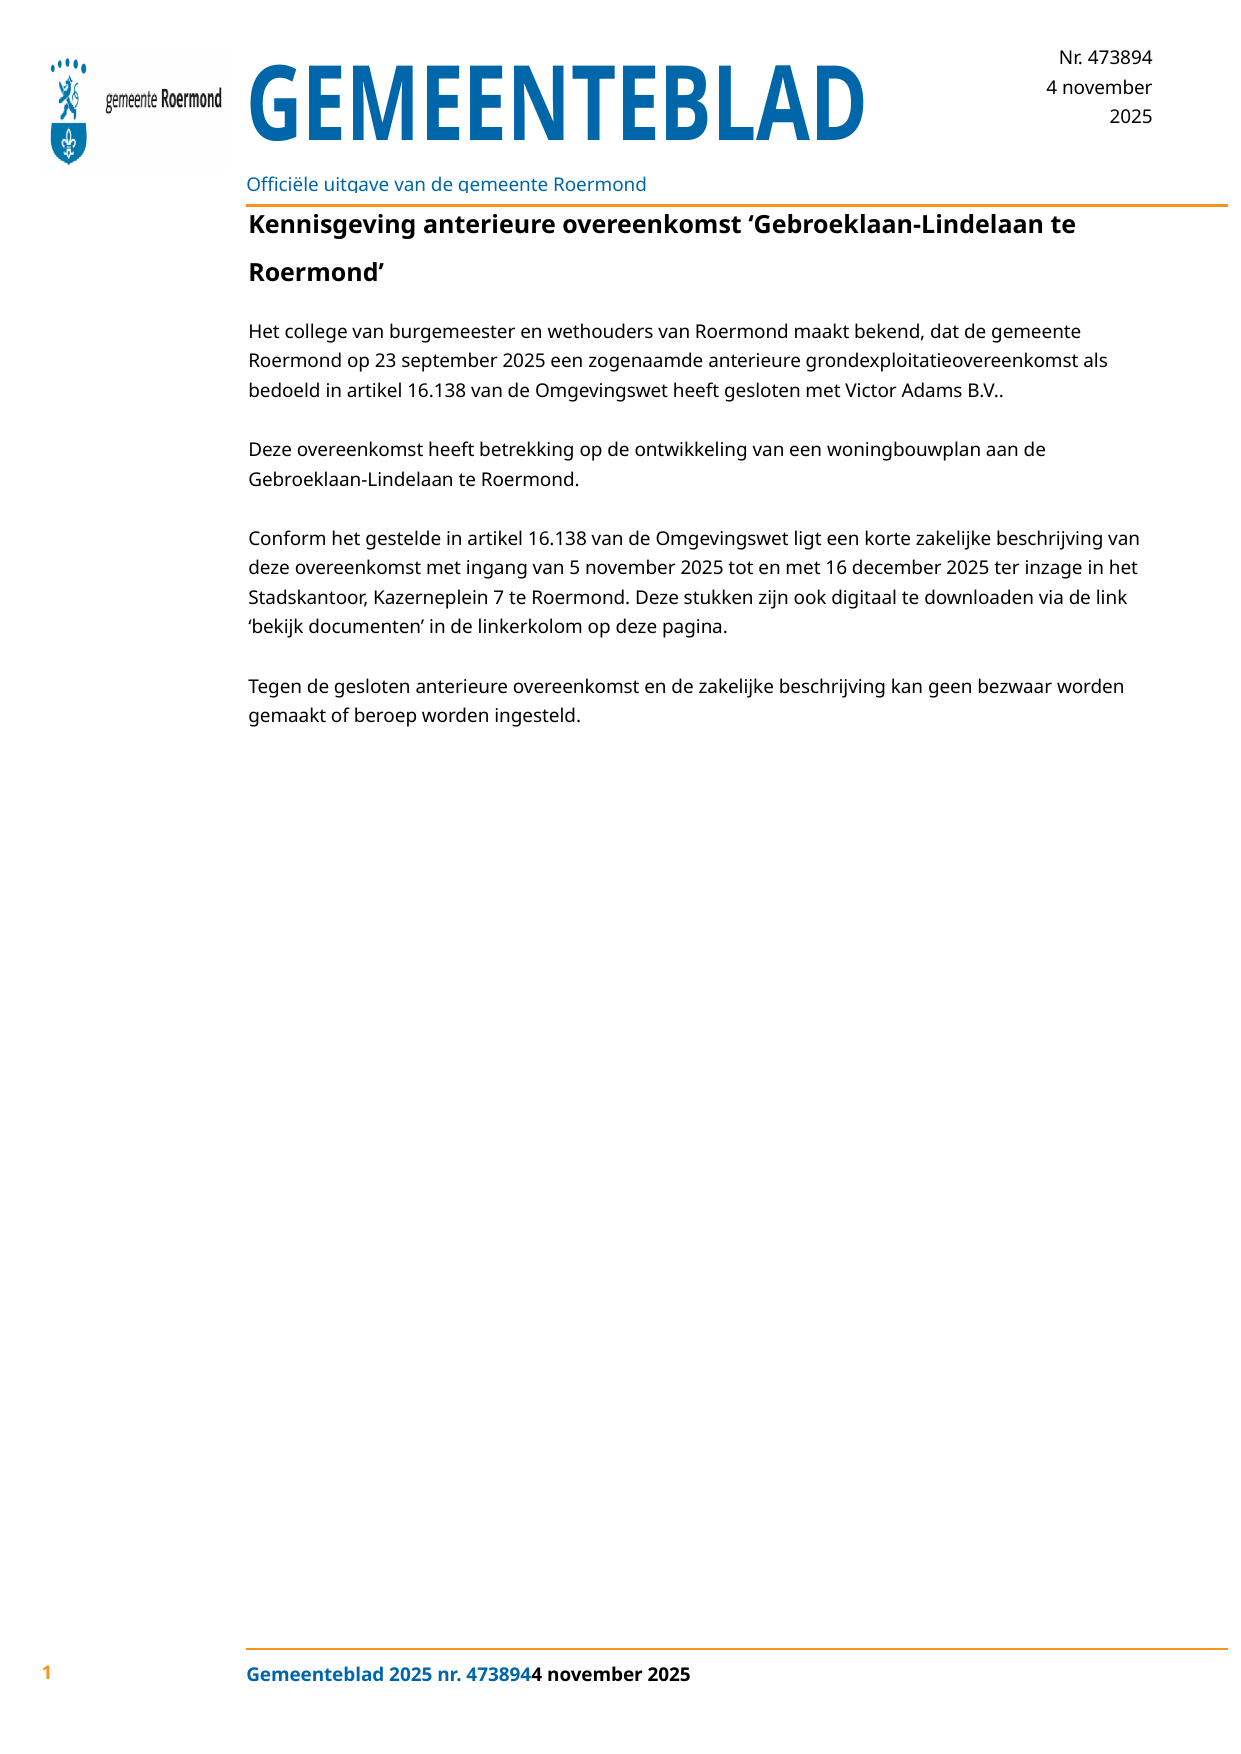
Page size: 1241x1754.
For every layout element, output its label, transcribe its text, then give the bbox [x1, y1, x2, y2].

text Tegen de gesloten anterieure overeenkomst en de zakelijke beschrijving kan geen bezwaar worden gemaakt of beroep worden ingesteld. [248, 673, 1152, 728]
picture [41, 47, 231, 172]
text Deze overeenkomst heeft betrekking op de ontwikkeling van een woningbouwplan aan de Gebroeklaan-Lindelaan te Roermond. [248, 436, 1152, 492]
text Kennisgeving anterieure overeenkomst ‘Gebroeklaan-Lindelaan te Roermond’ [248, 207, 1152, 288]
text Het college van burgemeester en wethouders van Roermond maakt bekend, dat de gemeente Roermond op 23 september 2025 een zogenaamde anterieure grondexploitatieovereenkomst als bedoeld in artikel 16.138 van de Omgevingswet heeft gesloten met Victor Adams B.V.. [248, 318, 1152, 403]
text Conform het gestelde in artikel 16.138 van de Omgevingswet ligt een korte zakelijke beschrijving van deze overeenkomst met ingang van 5 november 2025 tot en met 16 december 2025 ter inzage in het Stadskantoor, Kazerneplein 7 te Roermond. Deze stukken zijn ook digitaal te downloaden via de link ‘bekijk documenten’ in de linkerkolom op deze pagina. [248, 525, 1152, 639]
